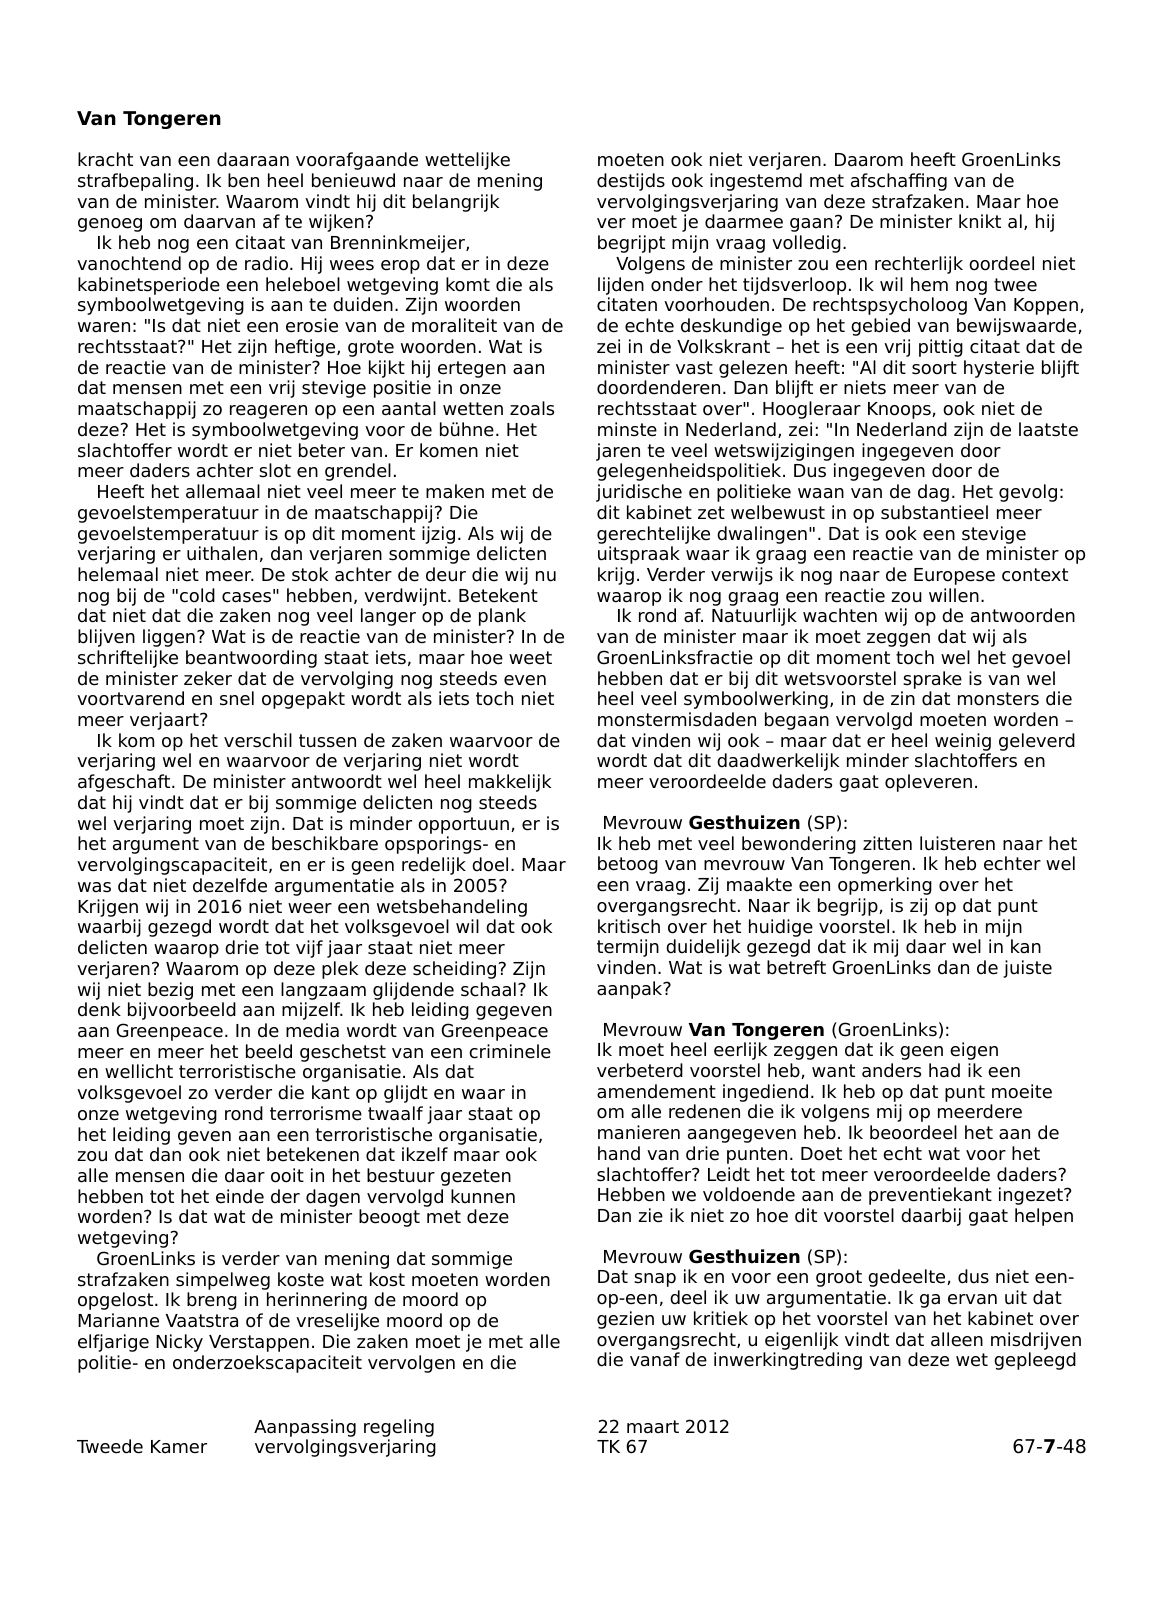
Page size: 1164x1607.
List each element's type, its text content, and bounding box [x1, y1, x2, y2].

text Ik rond af. Natuurlijk wachten wij op de antwoorden van de minister maar ik moet zeggen dat wij als GroenLinksfractie op dit moment toch wel het gevoel hebben dat er bij dit wetsvoorstel sprake is van wel heel veel symboolwerking, in de zin dat monsters die monstermisdaden begaan vervolgd moeten worden – dat vinden wij ook – maar dat er heel weinig geleverd wordt dat dit daadwerkelijk minder slachtoffers en meer veroordeelde daders gaat opleveren. [596, 606, 1087, 793]
text Mevrouw Gesthuizen (SP): [596, 813, 1087, 833]
text Mevrouw Gesthuizen (SP): [596, 1247, 1087, 1267]
text Ik heb met veel bewondering zitten luisteren naar het betoog van mevrouw Van Tongeren. Ik heb echter wel een vraag. Zij maakte een opmerking over het overgangsrecht. Naar ik begrijp, is zij op dat punt kritisch over het huidige voorstel. Ik heb in mijn termijn duidelijk gezegd dat ik mij daar wel in kan vinden. Wat is wat betreft GroenLinks dan de juiste aanpak? [596, 833, 1087, 999]
text Dat snap ik en voor een groot gedeelte, dus niet een-op-een, deel ik uw argumentatie. Ik ga ervan uit dat gezien uw kritiek op het voorstel van het kabinet over overgangsrecht, u eigenlijk vindt dat alleen misdrijven die vanaf de inwerkingtreding van deze wet gepleegd [596, 1267, 1087, 1371]
text Ik heb nog een citaat van Brenninkmeijer, vanochtend op de radio. Hij wees erop dat er in deze kabinetsperiode een heleboel wetgeving komt die als symboolwetgeving is aan te duiden. Zijn woorden waren: "Is dat niet een erosie van de moraliteit van de rechtsstaat?" Het zijn heftige, grote woorden. Wat is de reactie van de minister? Hoe kijkt hij ertegen aan dat mensen met een vrij stevige positie in onze maatschappij zo reageren op een aantal wetten zoals deze? Het is symboolwetgeving voor de bühne. Het slachtoffer wordt er niet beter van. Er komen niet meer daders achter slot en grendel. [77, 233, 567, 482]
text Heeft het allemaal niet veel meer te maken met de gevoelstemperatuur in de maatschappij? Die gevoelstemperatuur is op dit moment ijzig. Als wij de verjaring er uithalen, dan verjaren sommige delicten helemaal niet meer. De stok achter de deur die wij nu nog bij de "cold cases" hebben, verdwijnt. Betekent dat niet dat die zaken nog veel langer op de plank blijven liggen? Wat is de reactie van de minister? In de schriftelijke beantwoording staat iets, maar hoe weet de minister zeker dat de vervolging nog steeds even voortvarend en snel opgepakt wordt als iets toch niet meer verjaart? [77, 482, 567, 731]
text GroenLinks is verder van mening dat sommige strafzaken simpelweg koste wat kost moeten worden opgelost. Ik breng in herinnering de moord op Marianne Vaatstra of de vreselijke moord op de elfjarige Nicky Verstappen. Die zaken moet je met alle politie- en onderzoekscapaciteit vervolgen en die [77, 1249, 567, 1373]
text Mevrouw Van Tongeren (GroenLinks): [596, 1019, 1087, 1040]
text Ik kom op het verschil tussen de zaken waarvoor de verjaring wel en waarvoor de verjaring niet wordt afgeschaft. De minister antwoordt wel heel makkelijk dat hij vindt dat er bij sommige delicten nog steeds wel verjaring moet zijn. Dat is minder opportuun, er is het argument van de beschikbare opsporings- en vervolgingscapaciteit, en er is geen redelijk doel. Maar was dat niet dezelfde argumentatie als in 2005? Krijgen wij in 2016 niet weer een wetsbehandeling waarbij gezegd wordt dat het volksgevoel wil dat ook delicten waarop drie tot vijf jaar staat niet meer verjaren? Waarom op deze plek deze scheiding? Zijn wij niet bezig met een langzaam glijdende schaal? Ik denk bijvoorbeeld aan mijzelf. Ik heb leiding gegeven aan Greenpeace. In de media wordt van Greenpeace meer en meer het beeld geschetst van een criminele en wellicht terroristische organisatie. Als dat volksgevoel zo verder die kant op glijdt en waar in onze wetgeving rond terrorisme twaalf jaar staat op het leiding geven aan een terroristische organisatie, zou dat dan ook niet betekenen dat ikzelf maar ook alle mensen die daar ooit in het bestuur gezeten hebben tot het einde der dagen vervolgd kunnen worden? Is dat wat de minister beoogt met deze wetgeving? [77, 731, 567, 1249]
text Ik moet heel eerlijk zeggen dat ik geen eigen verbeterd voorstel heb, want anders had ik een amendement ingediend. Ik heb op dat punt moeite om alle redenen die ik volgens mij op meerdere manieren aangegeven heb. Ik beoordeel het aan de hand van drie punten. Doet het echt wat voor het slachtoffer? Leidt het tot meer veroordeelde daders? Hebben we voldoende aan de preventiekant ingezet? Dan zie ik niet zo hoe dit voorstel daarbij gaat helpen [596, 1040, 1087, 1227]
text kracht van een daaraan voorafgaande wettelijke strafbepaling. Ik ben heel benieuwd naar de mening van de minister. Waarom vindt hij dit belangrijk genoeg om daarvan af te wijken? [77, 150, 567, 233]
text Volgens de minister zou een rechterlijk oordeel niet lijden onder het tijdsverloop. Ik wil hem nog twee citaten voorhouden. De rechtspsycholoog Van Koppen, de echte deskundige op het gebied van bewijswaarde, zei in de Volkskrant – het is een vrij pittig citaat dat de minister vast gelezen heeft: "Al dit soort hysterie blijft doordenderen. Dan blijft er niets meer van de rechtsstaat over". Hoogleraar Knoops, ook niet de minste in Nederland, zei: "In Nederland zijn de laatste jaren te veel wetswijzigingen ingegeven door gelegenheidspolitiek. Dus ingegeven door de juridische en politieke waan van de dag. Het gevolg: dit kabinet zet welbewust in op substantieel meer gerechtelijke dwalingen". Dat is ook een stevige uitspraak waar ik graag een reactie van de minister op krijg. Verder verwijs ik nog naar de Europese context waarop ik nog graag een reactie zou willen. [596, 254, 1087, 606]
text moeten ook niet verjaren. Daarom heeft GroenLinks destijds ook ingestemd met afschaffing van de vervolgingsverjaring van deze strafzaken. Maar hoe ver moet je daarmee gaan? De minister knikt al, hij begrijpt mijn vraag volledig. [596, 150, 1087, 254]
